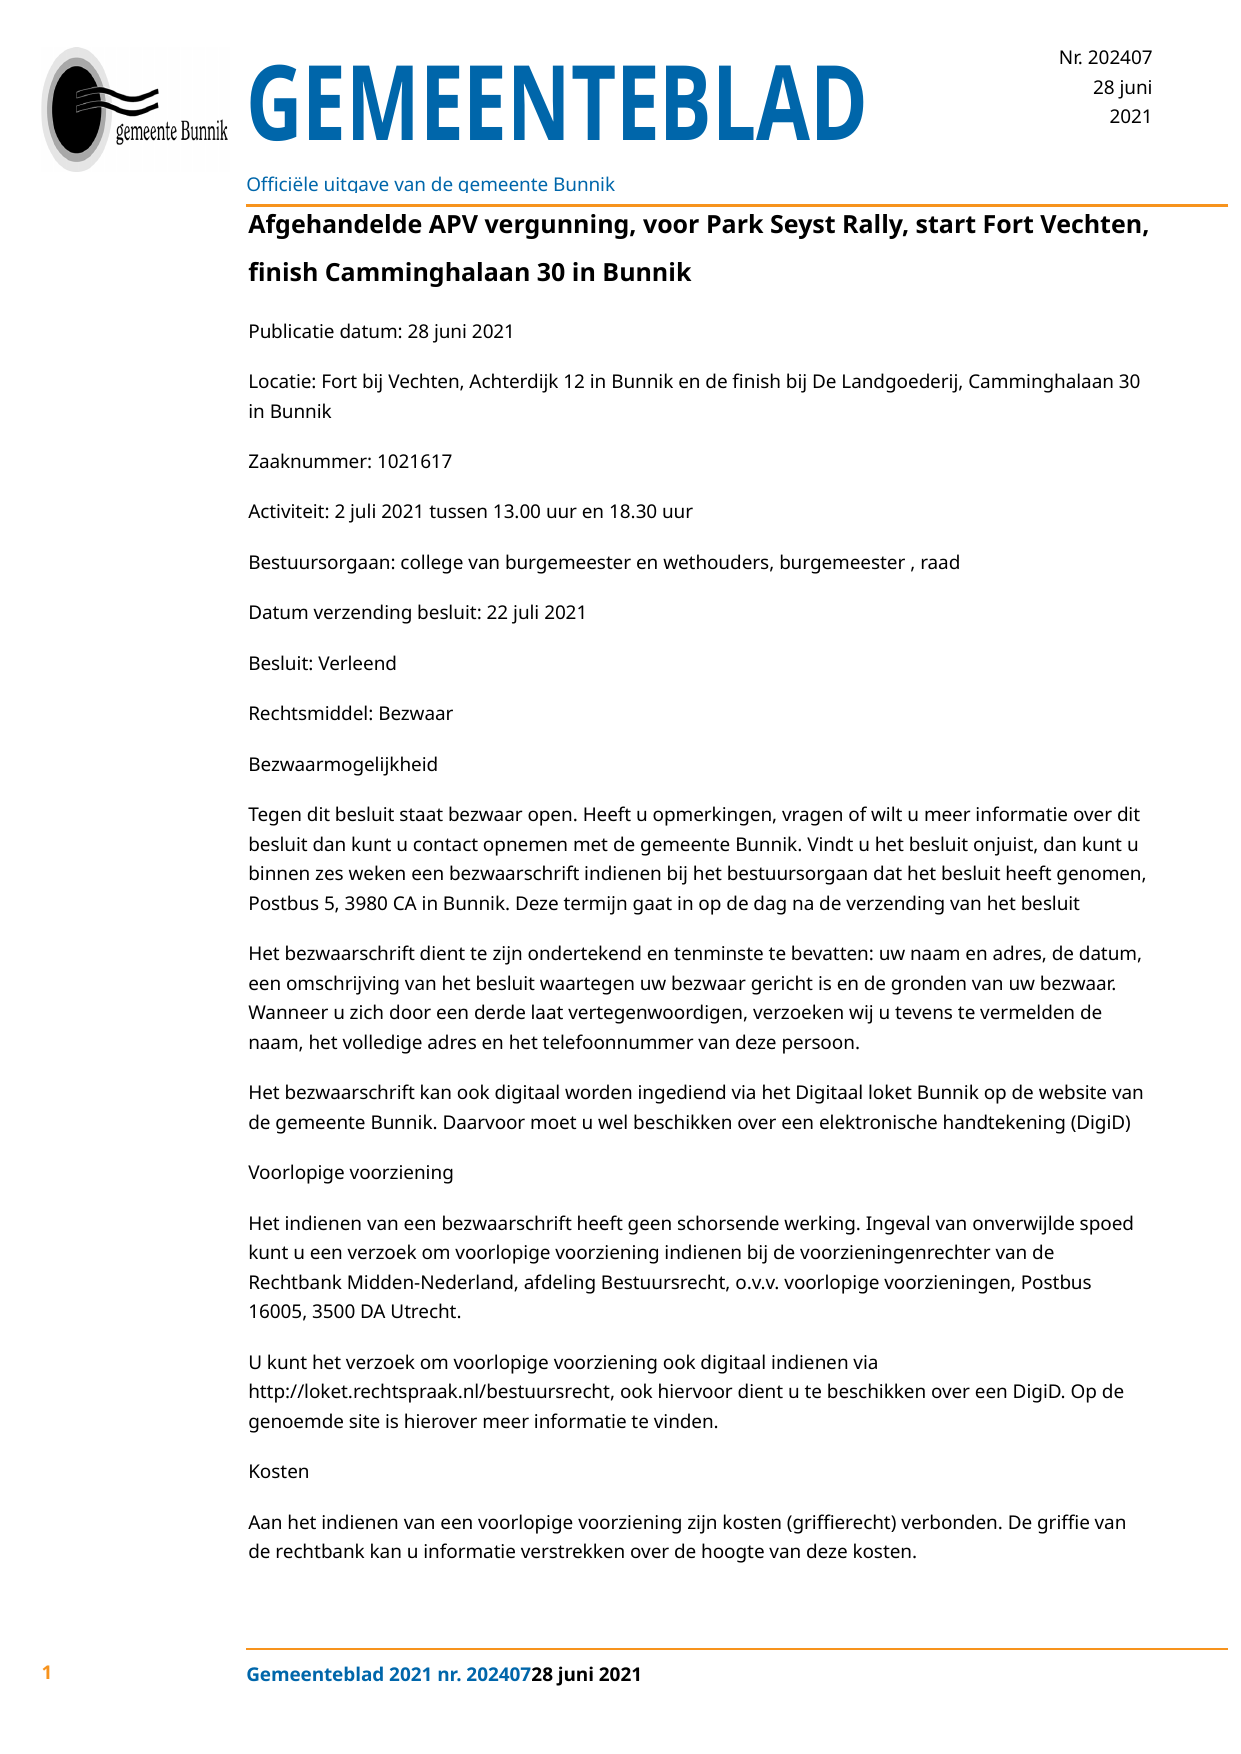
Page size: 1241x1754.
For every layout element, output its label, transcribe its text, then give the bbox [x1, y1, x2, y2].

text Besluit: Verleend [248, 650, 1152, 676]
text Bestuursorgaan: college van burgemeester en wethouders, burgemeester , raad [248, 549, 1152, 575]
text Datum verzending besluit: 22 juli 2021 [248, 599, 1152, 625]
text Het bezwaarschrift dient te zijn ondertekend en tenminste te bevatten: uw naam en adres, de datum, een omschrijving van het besluit waartegen uw bezwaar gericht is en de gronden van uw bezwaar. Wanneer u zich door een derde laat vertegenwoordigen, verzoeken wij u tevens te vermelden de naam, het volledige adres en het telefoonnummer van deze persoon. [248, 940, 1152, 1055]
text Rechtsmiddel: Bezwaar [248, 700, 1152, 726]
text Activiteit: 2 juli 2021 tussen 13.00 uur en 18.30 uur [248, 499, 1152, 524]
text Het bezwaarschrift kan ook digitaal worden ingediend via het Digitaal loket Bunnik op de website van de gemeente Bunnik. Daarvoor moet u wel beschikken over een elektronische handtekening (DigiD) [248, 1079, 1152, 1135]
picture [41, 47, 231, 172]
text Publicatie datum: 28 juni 2021 [248, 318, 1152, 344]
text Kosten [248, 1459, 1152, 1484]
text Afgehandelde APV vergunning, voor Park Seyst Rally, start Fort Vechten, finish Camminghalaan 30 in Bunnik [248, 207, 1152, 288]
text Aan het indienen van een voorlopige voorziening zijn kosten (griffierecht) verbonden. De griffie van de rechtbank kan u informatie verstrekken over de hoogte van deze kosten. [248, 1509, 1152, 1564]
text Het indienen van een bezwaarschrift heeft geen schorsende werking. Ingeval van onverwijlde spoed kunt u een verzoek om voorlopige voorziening indienen bij de voorzieningenrechter van de Rechtbank Midden-Nederland, afdeling Bestuursrecht, o.v.v. voorlopige voorzieningen, Postbus 16005, 3500 DA Utrecht. [248, 1210, 1152, 1324]
text Tegen dit besluit staat bezwaar open. Heeft u opmerkingen, vragen of wilt u meer informatie over dit besluit dan kunt u contact opnemen met de gemeente Bunnik. Vindt u het besluit onjuist, dan kunt u binnen zes weken een bezwaarschrift indienen bij het bestuursorgaan dat het besluit heeft genomen, Postbus 5, 3980 CA in Bunnik. Deze termijn gaat in op de dag na de verzending van het besluit [248, 801, 1152, 916]
text U kunt het verzoek om voorlopige voorziening ook digitaal indienen via http://loket.rechtspraak.nl/bestuursrecht, ook hiervoor dient u te beschikken over een DigiD. Op de genoemde site is hierover meer informatie te vinden. [248, 1349, 1152, 1434]
text Voorlopige voorziening [248, 1159, 1152, 1185]
text Bezwaarmogelijkheid [248, 751, 1152, 777]
text Locatie: Fort bij Vechten, Achterdijk 12 in Bunnik en de finish bij De Landgoederij, Camminghalaan 30 in Bunnik [248, 368, 1152, 424]
text Zaaknummer: 1021617 [248, 448, 1152, 474]
